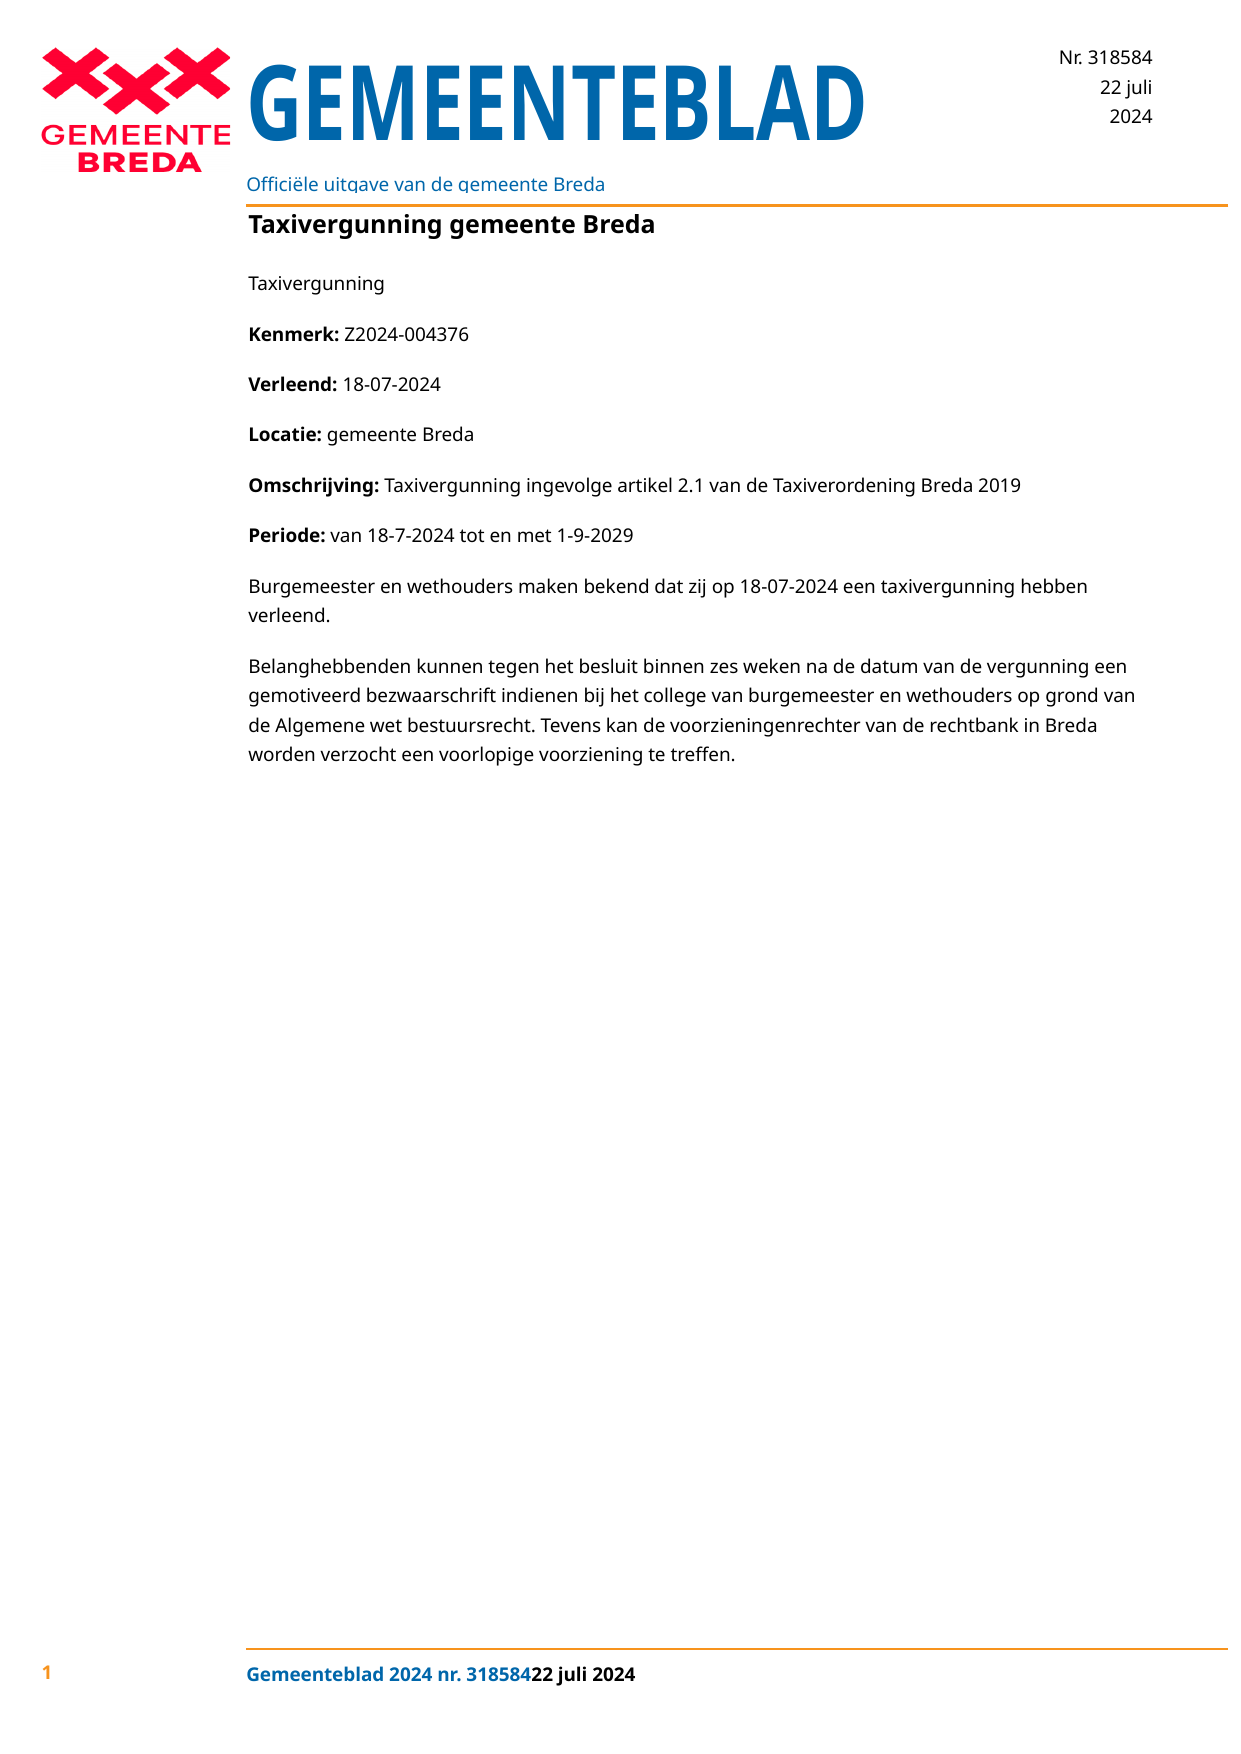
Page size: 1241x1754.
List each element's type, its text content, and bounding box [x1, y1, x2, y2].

text Omschrijving: Taxivergunning ingevolge artikel 2.1 van de Taxiverordening Breda 2019 [248, 472, 1152, 498]
text Kenmerk: Z2024-004376 [248, 321, 1152, 346]
text Periode: van 18-7-2024 tot en met 1-9-2029 [248, 522, 1152, 548]
text Locatie: gemeente Breda [248, 422, 1152, 447]
text Belanghebbenden kunnen tegen het besluit binnen zes weken na de datum van de vergunning een gemotiveerd bezwaarschrift indienen bij het college van burgemeester en wethouders op grond van de Algemene wet bestuursrecht. Tevens kan de voorzieningenrechter van de rechtbank in Breda worden verzocht een voorlopige voorziening te treffen. [248, 653, 1152, 767]
text Verleend: 18-07-2024 [248, 371, 1152, 397]
text Taxivergunning gemeente Breda [248, 207, 1152, 241]
text Taxivergunning [248, 270, 1152, 296]
picture [41, 47, 231, 172]
text Burgemeester en wethouders maken bekend dat zij op 18-07-2024 een taxivergunning hebben verleend. [248, 573, 1152, 628]
